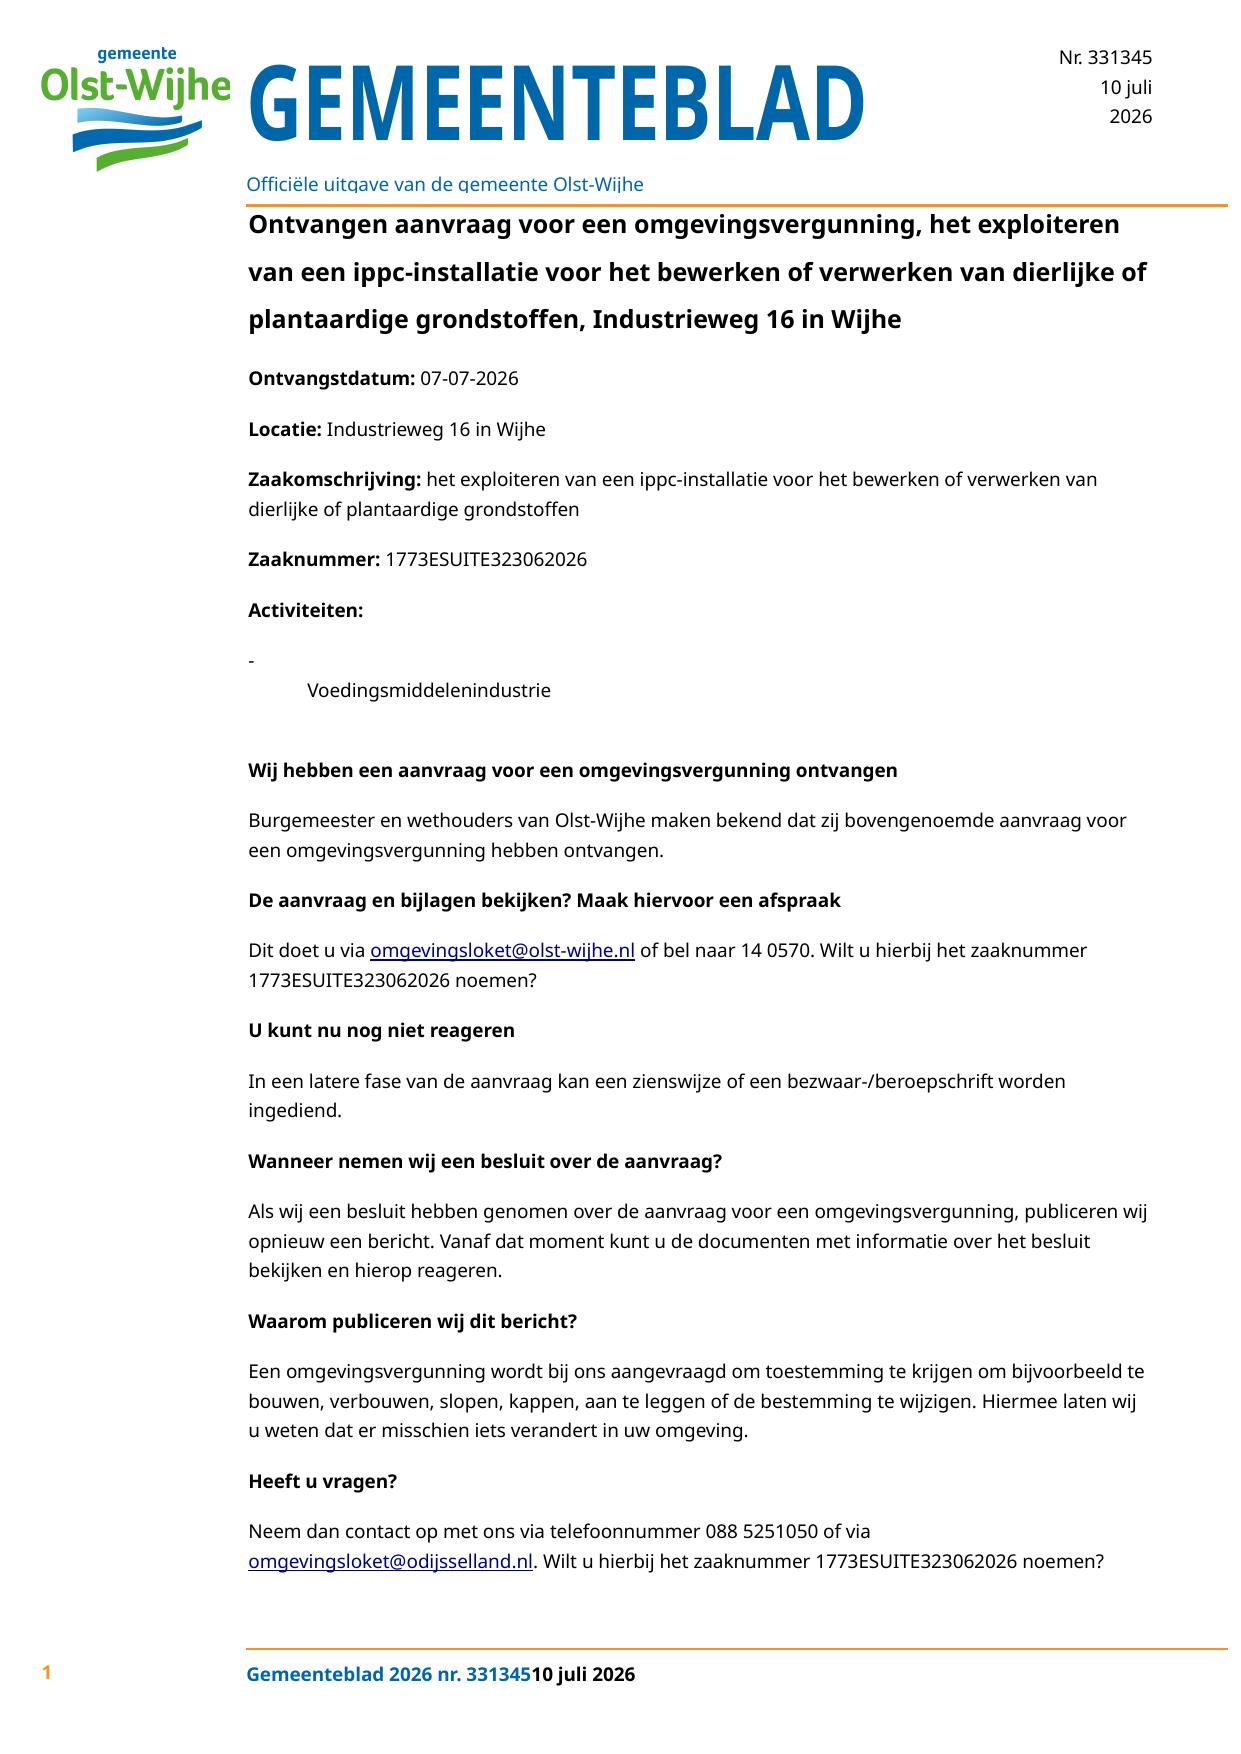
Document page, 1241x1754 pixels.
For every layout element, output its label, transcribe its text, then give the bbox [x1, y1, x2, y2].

text Als wij een besluit hebben genomen over de aanvraag voor een omgevingsvergunning, publiceren wij opnieuw een bericht. Vanaf dat moment kunt u de documenten met informatie over het besluit bekijken en hierop reageren. [248, 1198, 1152, 1283]
text Activiteiten: [248, 597, 1152, 622]
text Burgemeester en wethouders van Olst-Wijhe maken bekend dat zij bovengenoemde aanvraag voor een omgevingsvergunning hebben ontvangen. [248, 807, 1152, 862]
text Locatie: Industrieweg 16 in Wijhe [248, 416, 1152, 442]
text U kunt nu nog niet reageren [248, 1018, 1152, 1043]
text In een latere fase van de aanvraag kan een zienswijze of een bezwaar-/beroepschrift worden ingediend. [248, 1068, 1152, 1123]
text Zaaknummer: 1773ESUITE323062026 [248, 546, 1152, 572]
text Wanneer nemen wij een besluit over de aanvraag? [248, 1148, 1152, 1174]
list Voedingsmiddelenindustrie [248, 677, 1152, 702]
text Ontvangstdatum: 07-07-2026 [248, 366, 1152, 391]
text Zaakomschrijving: het exploiteren van een ippc-installatie voor het bewerken of verwerken van dierlijke of plantaardige grondstoffen [248, 466, 1152, 522]
text De aanvraag en bijlagen bekijken? Maak hiervoor een afspraak [248, 887, 1152, 913]
text Wij hebben een aanvraag voor een omgevingsvergunning ontvangen [248, 757, 1152, 782]
picture [41, 47, 231, 172]
text Neem dan contact op met ons via telefoonnummer 088 5251050 of via omgevingsloket@odijsselland.nl. Wilt u hierbij het zaaknummer 1773ESUITE323062026 noemen? [248, 1518, 1152, 1574]
text Heeft u vragen? [248, 1468, 1152, 1494]
text Waarom publiceren wij dit bericht? [248, 1308, 1152, 1334]
text Een omgevingsvergunning wordt bij ons aangevraagd om toestemming te krijgen om bijvoorbeeld te bouwen, verbouwen, slopen, kappen, aan te leggen of de bestemming te wijzigen. Hiermee laten wij u weten dat er misschien iets verandert in uw omgeving. [248, 1358, 1152, 1443]
text Ontvangen aanvraag voor een omgevingsvergunning, het exploiteren van een ippc-installatie voor het bewerken of verwerken van dierlijke of plantaardige grondstoffen, Industrieweg 16 in Wijhe [248, 207, 1152, 336]
text Dit doet u via omgevingsloket@olst-wijhe.nl of bel naar 14 0570. Wilt u hierbij het zaaknummer 1773ESUITE323062026 noemen? [248, 938, 1152, 993]
